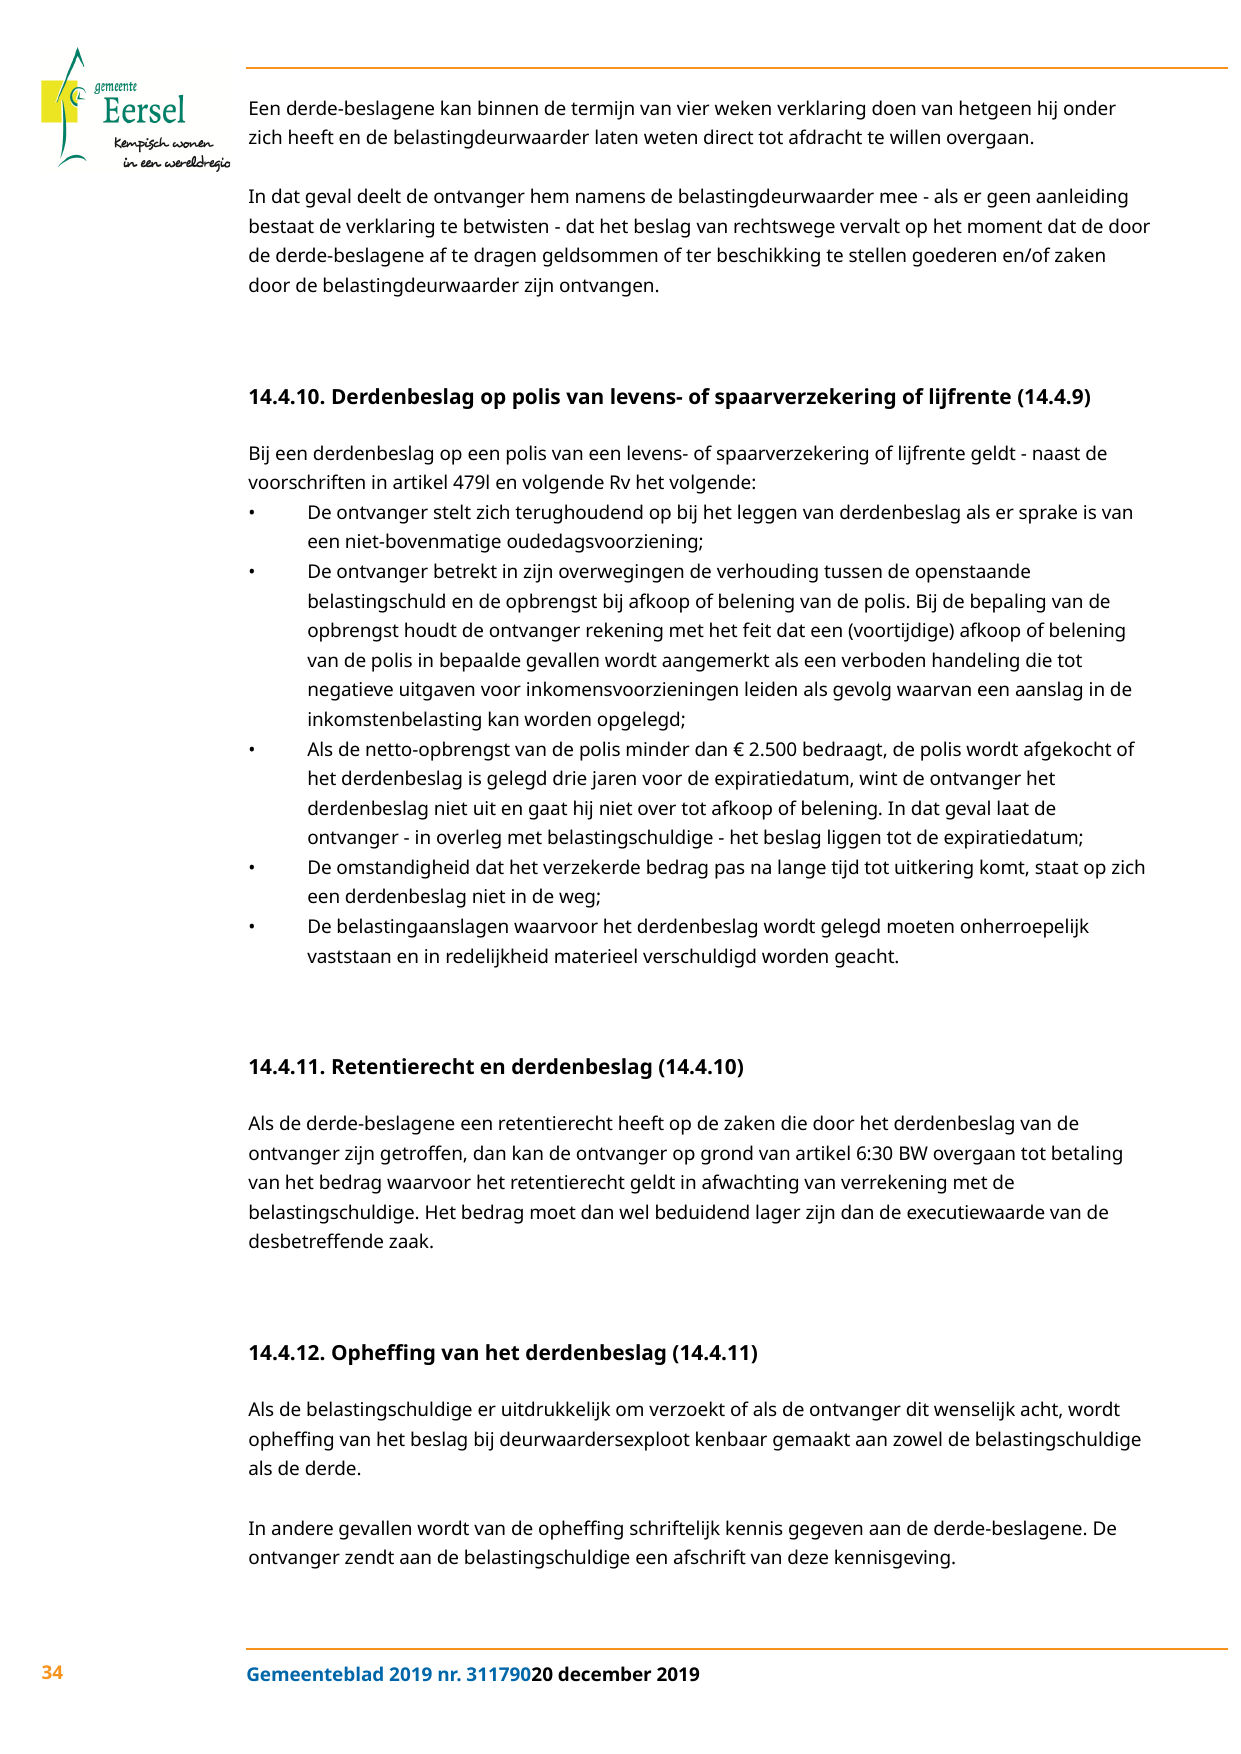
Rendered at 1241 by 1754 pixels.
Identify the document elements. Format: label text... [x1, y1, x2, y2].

text Bij een derdenbeslag op een polis van een levens- of spaarverzekering of lijfrente geldt - naast de voorschriften in artikel 479l en volgende Rv het volgende: [248, 440, 1152, 495]
text 14.4.10. Derdenbeslag op polis van levens- of spaarverzekering of lijfrente (14.4.9) [248, 382, 1152, 410]
text In dat geval deelt de ontvanger hem namens de belastingdeurwaarder mee - als er geen aanleiding bestaat de verklaring te betwisten - dat het beslag van rechtswege vervalt op het moment dat de door de derde-beslagene af te dragen geldsommen of ter beschikking te stellen goederen en/of zaken door de belastingdeurwaarder zijn ontvangen. [248, 183, 1152, 298]
text 14.4.11. Retentierecht en derdenbeslag (14.4.10) [248, 1052, 1152, 1081]
list De ontvanger betrekt in zijn overwegingen de verhouding tussen de openstaande belastingschuld en de opbrengst bij afkoop of belening van de polis. Bij de bepaling van de opbrengst houdt de ontvanger rekening met het feit dat een (voortijdige) afkoop of belening van de polis in bepaalde gevallen wordt aangemerkt als een verboden handeling die tot negatieve uitgaven voor inkomensvoorzieningen leiden als gevolg waarvan een aanslag in de inkomstenbelasting kan worden opgelegd; [248, 558, 1152, 732]
text Een derde-beslagene kan binnen de termijn van vier weken verklaring doen van hetgeen hij onder zich heeft en de belastingdeurwaarder laten weten direct tot afdracht te willen overgaan. [248, 95, 1152, 150]
picture [41, 47, 231, 172]
list De ontvanger stelt zich terughoudend op bij het leggen van derdenbeslag als er sprake is van een niet-bovenmatige oudedagsvoorziening; [248, 499, 1152, 554]
list De omstandigheid dat het verzekerde bedrag pas na lange tijd tot uitkering komt, staat op zich een derdenbeslag niet in de weg; [248, 854, 1152, 909]
text Als de belastingschuldige er uitdrukkelijk om verzoekt of als de ontvanger dit wenselijk acht, wordt opheffing van het beslag bij deurwaardersexploot kenbaar gemaakt aan zowel de belastingschuldige als de derde. [248, 1396, 1152, 1481]
list De belastingaanslagen waarvoor het derdenbeslag wordt gelegd moeten onherroepelijk vaststaan en in redelijkheid materieel verschuldigd worden geacht. [248, 913, 1152, 968]
text In andere gevallen wordt van de opheffing schriftelijk kennis gegeven aan de derde-beslagene. De ontvanger zendt aan de belastingschuldige een afschrift van deze kennisgeving. [248, 1515, 1152, 1570]
text 14.4.12. Opheffing van het derdenbeslag (14.4.11) [248, 1338, 1152, 1367]
list Als de netto-opbrengst van de polis minder dan € 2.500 bedraagt, de polis wordt afgekocht of het derdenbeslag is gelegd drie jaren voor de expiratiedatum, wint de ontvanger het derdenbeslag niet uit en gaat hij niet over tot afkoop of belening. In dat geval laat de ontvanger - in overleg met belastingschuldige - het beslag liggen tot de expiratiedatum; [248, 736, 1152, 850]
text Als de derde-beslagene een retentierecht heeft op de zaken die door het derdenbeslag van de ontvanger zijn getroffen, dan kan de ontvanger op grond van artikel 6:30 BW overgaan tot betaling van het bedrag waarvoor het retentierecht geldt in afwachting van verrekening met de belastingschuldige. Het bedrag moet dan wel beduidend lager zijn dan de executiewaarde van de desbetreffende zaak. [248, 1110, 1152, 1254]
